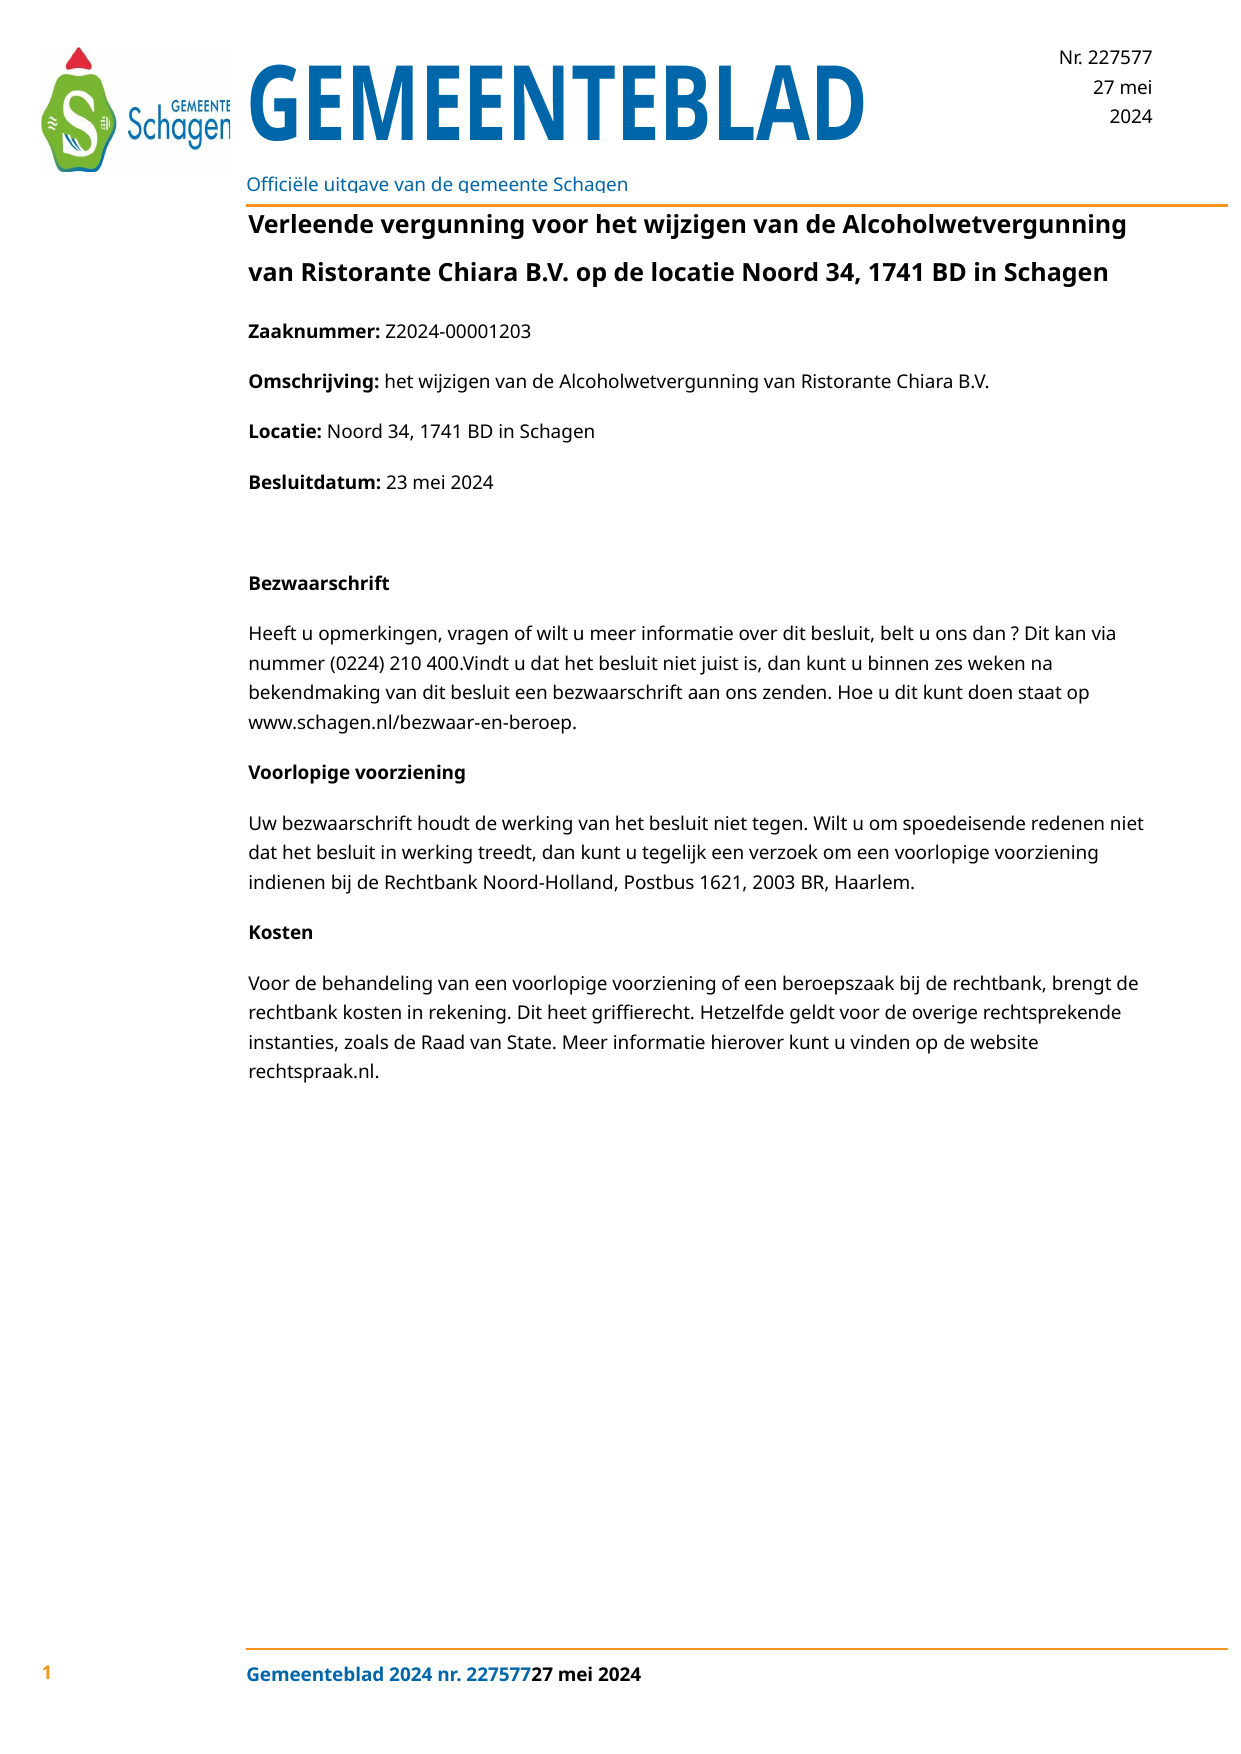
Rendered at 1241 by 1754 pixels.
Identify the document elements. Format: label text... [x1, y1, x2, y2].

text Voorlopige voorziening [248, 759, 1152, 785]
text Zaaknummer: Z2024-00001203 [248, 318, 1152, 344]
text Kosten [248, 919, 1152, 945]
text Besluitdatum: 23 mei 2024 [248, 469, 1152, 495]
text Uw bezwaarschrift houdt de werking van het besluit niet tegen. Wilt u om spoedeisende redenen niet dat het besluit in werking treedt, dan kunt u tegelijk een verzoek om een voorlopige voorziening indienen bij de Rechtbank Noord-Holland, Postbus 1621, 2003 BR, Haarlem. [248, 810, 1152, 895]
text Heeft u opmerkingen, vragen of wilt u meer informatie over dit besluit, belt u ons dan ? Dit kan via nummer (0224) 210 400.Vindt u dat het besluit niet juist is, dan kunt u binnen zes weken na bekendmaking van dit besluit een bezwaarschrift aan ons zenden. Hoe u dit kunt doen staat op www.schagen.nl/bezwaar-en-beroep. [248, 620, 1152, 735]
text Bezwaarschrift [248, 570, 1152, 596]
text Locatie: Noord 34, 1741 BD in Schagen [248, 419, 1152, 444]
text Omschrijving: het wijzigen van de Alcoholwetvergunning van Ristorante Chiara B.V. [248, 368, 1152, 394]
text Verleende vergunning voor het wijzigen van de Alcoholwetvergunning van Ristorante Chiara B.V. op de locatie Noord 34, 1741 BD in Schagen [248, 207, 1152, 288]
picture [41, 47, 231, 172]
text Voor de behandeling van een voorlopige voorziening of een beroepszaak bij de rechtbank, brengt de rechtbank kosten in rekening. Dit heet griffierecht. Hetzelfde geldt voor de overige rechtsprekende instanties, zoals de Raad van State. Meer informatie hierover kunt u vinden op de website rechtspraak.nl. [248, 970, 1152, 1084]
